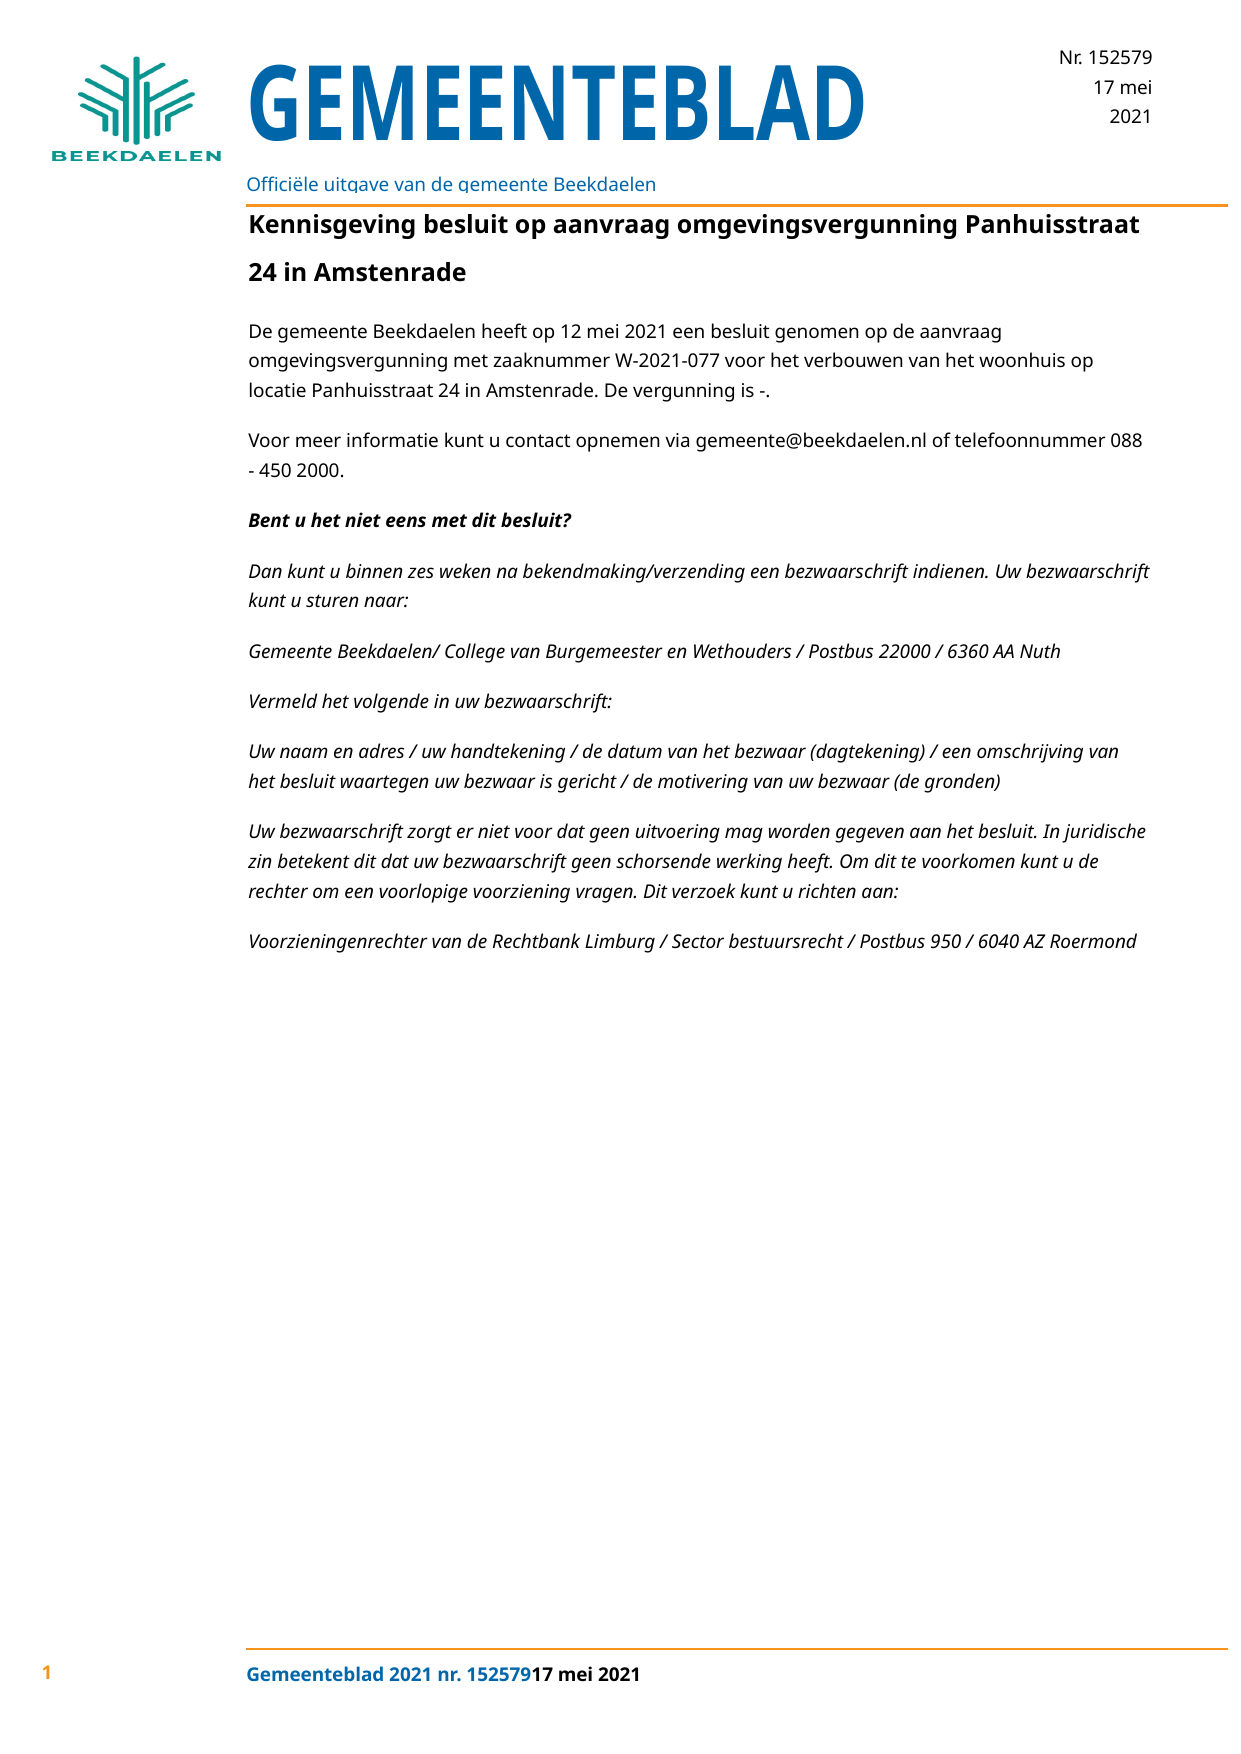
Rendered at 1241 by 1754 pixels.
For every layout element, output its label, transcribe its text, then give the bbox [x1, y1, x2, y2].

text Voor meer informatie kunt u contact opnemen via gemeente@beekdaelen.nl of telefoonnummer 088 - 450 2000. [248, 427, 1152, 483]
text Uw bezwaarschrift zorgt er niet voor dat geen uitvoering mag worden gegeven aan het besluit. In juridische zin betekent dit dat uw bezwaarschrift geen schorsende werking heeft. Om dit te voorkomen kunt u de rechter om een voorlopige voorziening vragen. Dit verzoek kunt u richten aan: [248, 819, 1152, 904]
text Uw naam en adres / uw handtekening / de datum van het bezwaar (dagtekening) / een omschrijving van het besluit waartegen uw bezwaar is gericht / de motivering van uw bezwaar (de gronden) [248, 739, 1152, 794]
text Gemeente Beekdaelen/ College van Burgemeester en Wethouders / Postbus 22000 / 6360 AA Nuth [248, 638, 1152, 664]
text Dan kunt u binnen zes weken na bekendmaking/verzending een bezwaarschrift indienen. Uw bezwaarschrift kunt u sturen naar: [248, 558, 1152, 613]
text De gemeente Beekdaelen heeft op 12 mei 2021 een besluit genomen op de aanvraag omgevingsvergunning met zaaknummer W-2021-077 voor het verbouwen van het woonhuis op locatie Panhuisstraat 24 in Amstenrade. De vergunning is -. [248, 318, 1152, 403]
text Kennisgeving besluit op aanvraag omgevingsvergunning Panhuisstraat 24 in Amstenrade [248, 207, 1152, 288]
text Voorzieningenrechter van de Rechtbank Limburg / Sector bestuursrecht / Postbus 950 / 6040 AZ Roermond [248, 928, 1152, 954]
text Vermeld het volgende in uw bezwaarschrift: [248, 688, 1152, 714]
picture [41, 47, 231, 172]
text Bent u het niet eens met dit besluit? [248, 507, 1152, 533]
